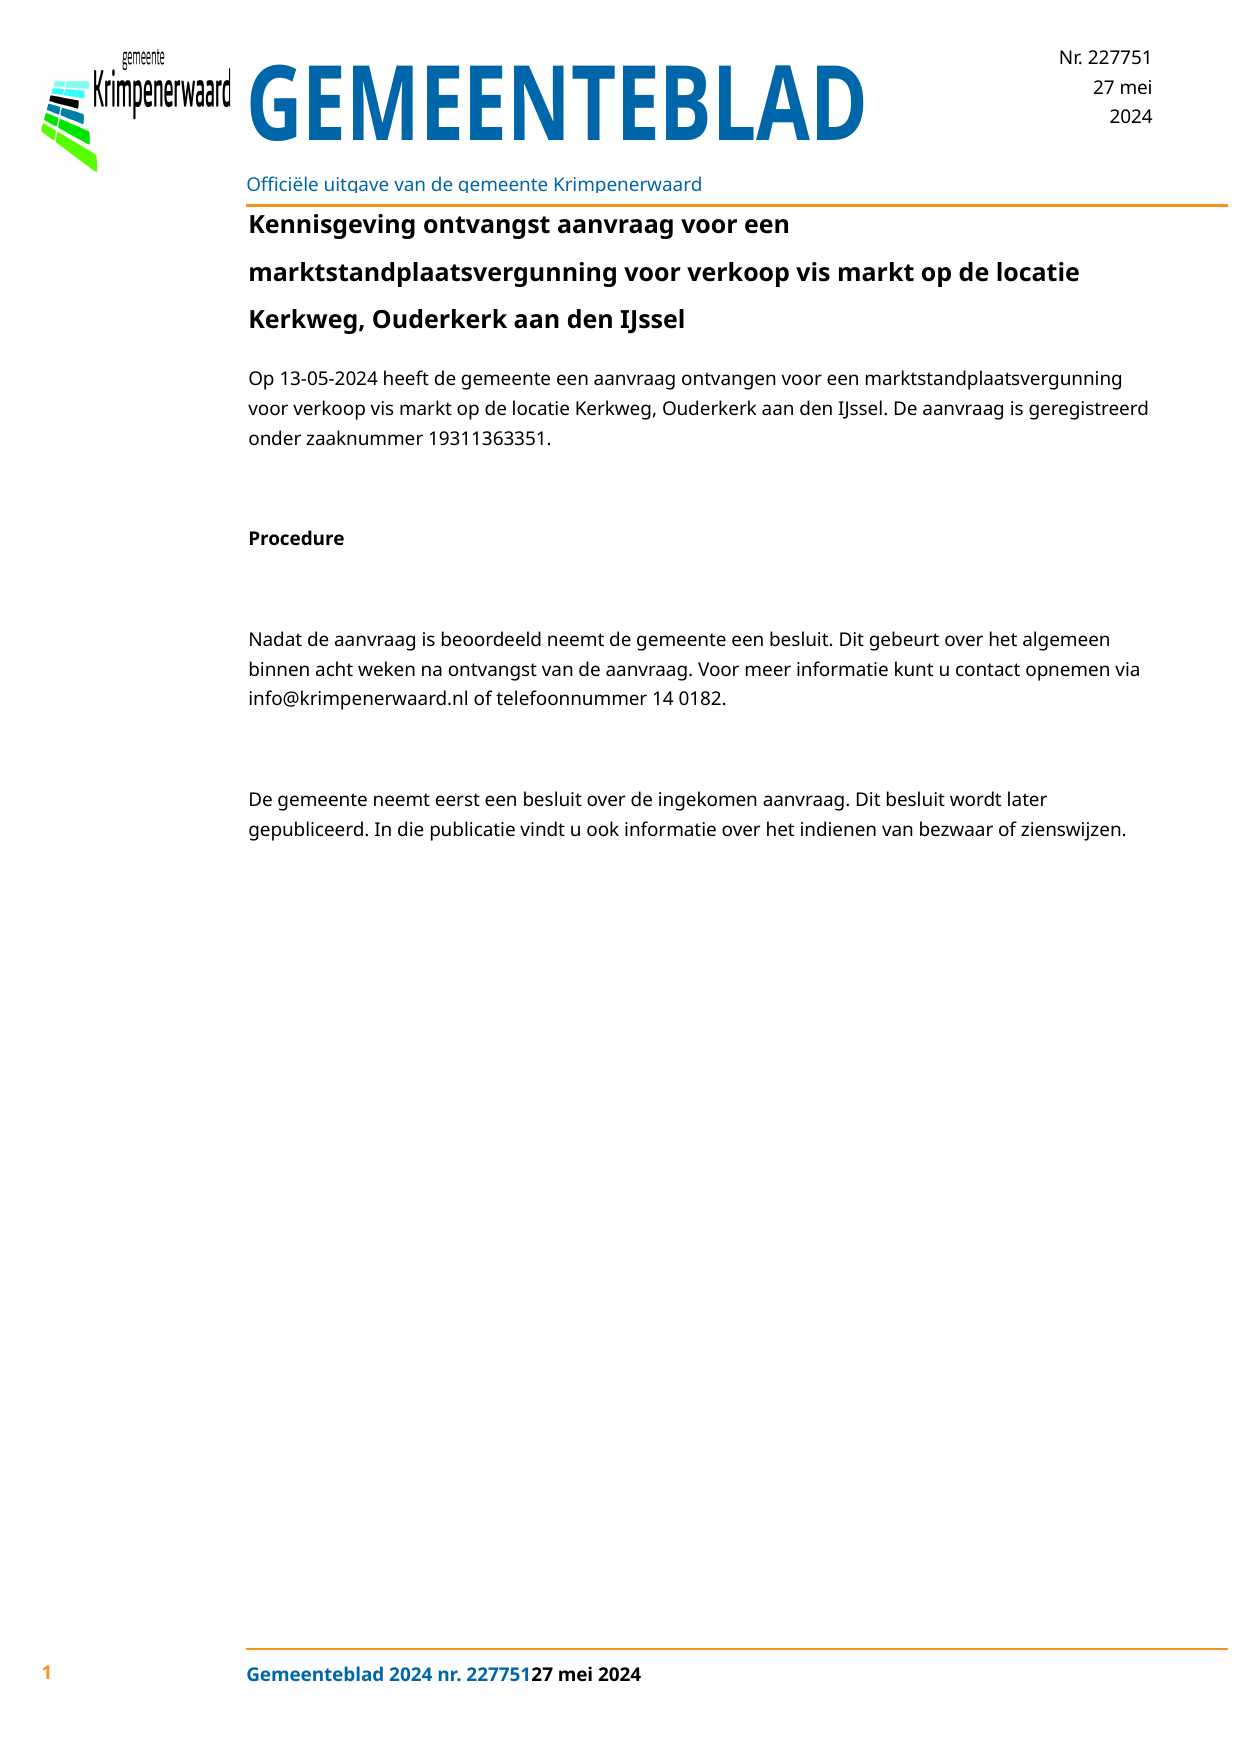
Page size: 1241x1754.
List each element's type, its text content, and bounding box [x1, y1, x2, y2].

text Nadat de aanvraag is beoordeeld neemt de gemeente een besluit. Dit gebeurt over het algemeen binnen acht weken na ontvangst van de aanvraag. Voor meer informatie kunt u contact opnemen via info@krimpenerwaard.nl of telefoonnummer 14 0182. [248, 626, 1152, 711]
text Op 13-05-2024 heeft de gemeente een aanvraag ontvangen voor een marktstandplaatsvergunning voor verkoop vis markt op de locatie Kerkweg, Ouderkerk aan den IJssel. De aanvraag is geregistreerd onder zaaknummer 19311363351. [248, 366, 1152, 450]
picture [41, 47, 231, 172]
text Procedure [248, 526, 1152, 551]
text Kennisgeving ontvangst aanvraag voor een marktstandplaatsvergunning voor verkoop vis markt op de locatie Kerkweg, Ouderkerk aan den IJssel [248, 207, 1152, 336]
text De gemeente neemt eerst een besluit over de ingekomen aanvraag. Dit besluit wordt later gepubliceerd. In die publicatie vindt u ook informatie over het indienen van bezwaar of zienswijzen. [248, 786, 1152, 842]
